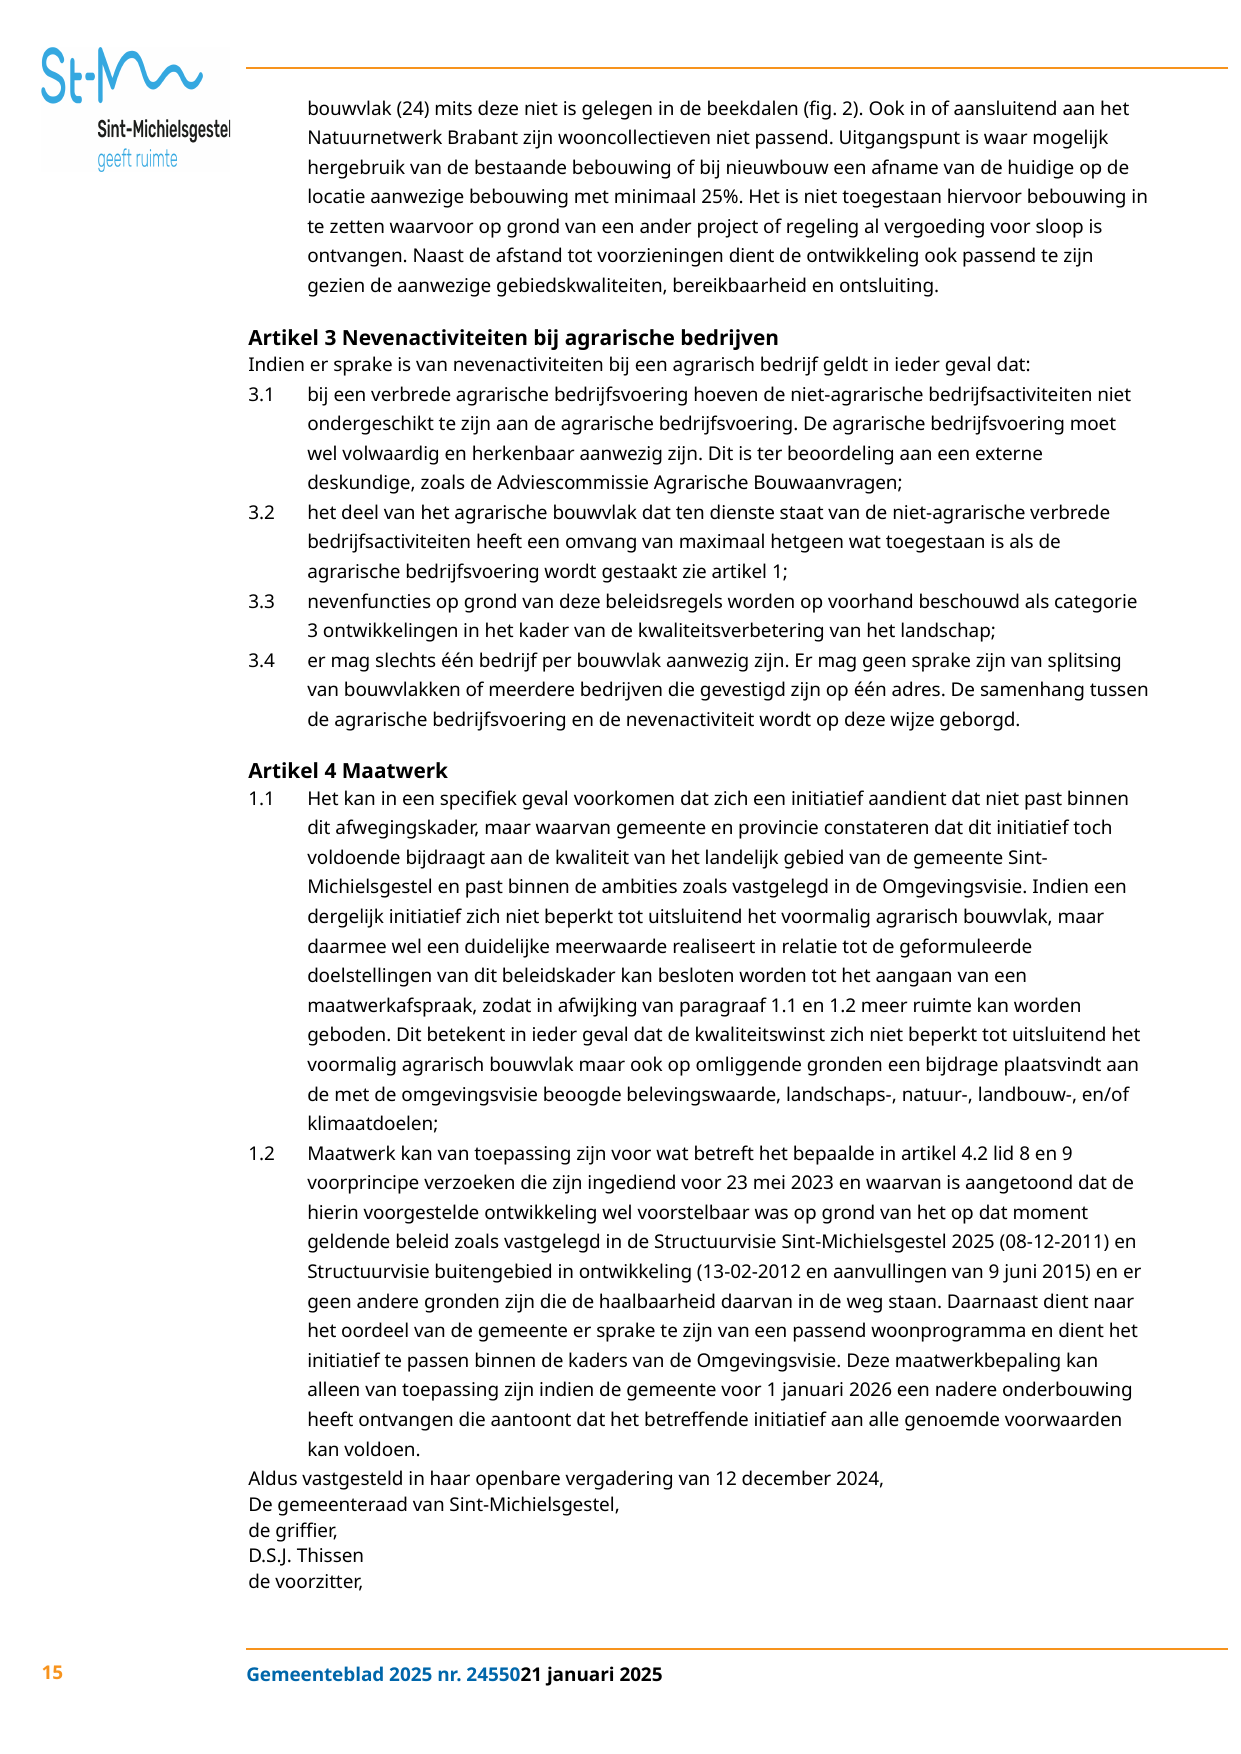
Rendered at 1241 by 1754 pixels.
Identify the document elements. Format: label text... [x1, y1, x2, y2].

list nevenfuncties op grond van deze beleidsregels worden op voorhand beschouwd als categorie 3 ontwikkelingen in het kader van de kwaliteitsverbetering van het landschap; [248, 588, 1152, 643]
text D.S.J. Thissen [248, 1543, 1152, 1568]
list Het kan in een specifiek geval voorkomen dat zich een initiatief aandient dat niet past binnen dit afwegingskader, maar waarvan gemeente en provincie constateren dat dit initiatief toch voldoende bijdraagt aan de kwaliteit van het landelijk gebied van de gemeente Sint-Michielsgestel en past binnen de ambities zoals vastgelegd in de Omgevingsvisie. Indien een dergelijk initiatief zich niet beperkt tot uitsluitend het voormalig agrarisch bouwvlak, maar daarmee wel een duidelijke meerwaarde realiseert in relatie tot de geformuleerde doelstellingen van dit beleidskader kan besloten worden tot het aangaan van een maatwerkafspraak, zodat in afwijking van paragraaf 1.1 en 1.2 meer ruimte kan worden geboden. Dit betekent in ieder geval dat de kwaliteitswinst zich niet beperkt tot uitsluitend het voormalig agrarisch bouwvlak maar ook op omliggende gronden een bijdrage plaatsvindt aan de met de omgevingsvisie beoogde belevingswaarde, landschaps-, natuur-, landbouw-, en/of klimaatdoelen; [248, 785, 1152, 1136]
list bouwvlak (24) mits deze niet is gelegen in de beekdalen (fig. 2). Ook in of aansluitend aan het Natuurnetwerk Brabant zijn wooncollectieven niet passend. Uitgangspunt is waar mogelijk hergebruik van de bestaande bebouwing of bij nieuwbouw een afname van de huidige op de locatie aanwezige bebouwing met minimaal 25%. Het is niet toegestaan hiervoor bebouwing in te zetten waarvoor op grond van een ander project of regeling al vergoeding voor sloop is ontvangen. Naast de afstand tot voorzieningen dient de ontwikkeling ook passend te zijn gezien de aanwezige gebiedskwaliteiten, bereikbaarheid en ontsluiting. [248, 95, 1152, 298]
list het deel van het agrarische bouwvlak dat ten dienste staat van de niet-agrarische verbrede bedrijfsactiviteiten heeft een omvang van maximaal hetgeen wat toegestaan is als de agrarische bedrijfsvoering wordt gestaakt zie artikel 1; [248, 499, 1152, 584]
list Maatwerk kan van toepassing zijn voor wat betreft het bepaalde in artikel 4.2 lid 8 en 9 voorprincipe verzoeken die zijn ingediend voor 23 mei 2023 en waarvan is aangetoond dat de hierin voorgestelde ontwikkeling wel voorstelbaar was op grond van het op dat moment geldende beleid zoals vastgelegd in de Structuurvisie Sint-Michielsgestel 2025 (08-12-2011) en Structuurvisie buitengebied in ontwikkeling (13-02-2012 en aanvullingen van 9 juni 2015) en er geen andere gronden zijn die de haalbaarheid daarvan in de weg staan. Daarnaast dient naar het oordeel van de gemeente er sprake te zijn van een passend woonprogramma en dient het initiatief te passen binnen de kaders van de Omgevingsvisie. Deze maatwerkbepaling kan alleen van toepassing zijn indien de gemeente voor 1 januari 2026 een nadere onderbouwing heeft ontvangen die aantoont dat het betreffende initiatief aan alle genoemde voorwaarden kan voldoen. [248, 1140, 1152, 1462]
text Aldus vastgesteld in haar openbare vergadering van 12 december 2024, [248, 1465, 1152, 1491]
text de griffier, [248, 1517, 1152, 1543]
text De gemeenteraad van Sint-Michielsgestel, [248, 1491, 1152, 1517]
text Artikel 3 Nevenactiviteiten bij agrarische bedrijven [248, 323, 1152, 351]
list bij een verbrede agrarische bedrijfsvoering hoeven de niet-agrarische bedrijfsactiviteiten niet ondergeschikt te zijn aan de agrarische bedrijfsvoering. De agrarische bedrijfsvoering moet wel volwaardig en herkenbaar aanwezig zijn. Dit is ter beoordeling aan een externe deskundige, zoals de Adviescommissie Agrarische Bouwaanvragen; [248, 381, 1152, 495]
picture [41, 47, 231, 172]
text Indien er sprake is van nevenactiviteiten bij een agrarisch bedrijf geldt in ieder geval dat: [248, 351, 1152, 377]
text de voorzitter, [248, 1568, 1152, 1594]
text Artikel 4 Maatwerk [248, 757, 1152, 785]
list er mag slechts één bedrijf per bouwvlak aanwezig zijn. Er mag geen sprake zijn van splitsing van bouwvlakken of meerdere bedrijven die gevestigd zijn op één adres. De samenhang tussen de agrarische bedrijfsvoering en de nevenactiviteit wordt op deze wijze geborgd. [248, 647, 1152, 732]
